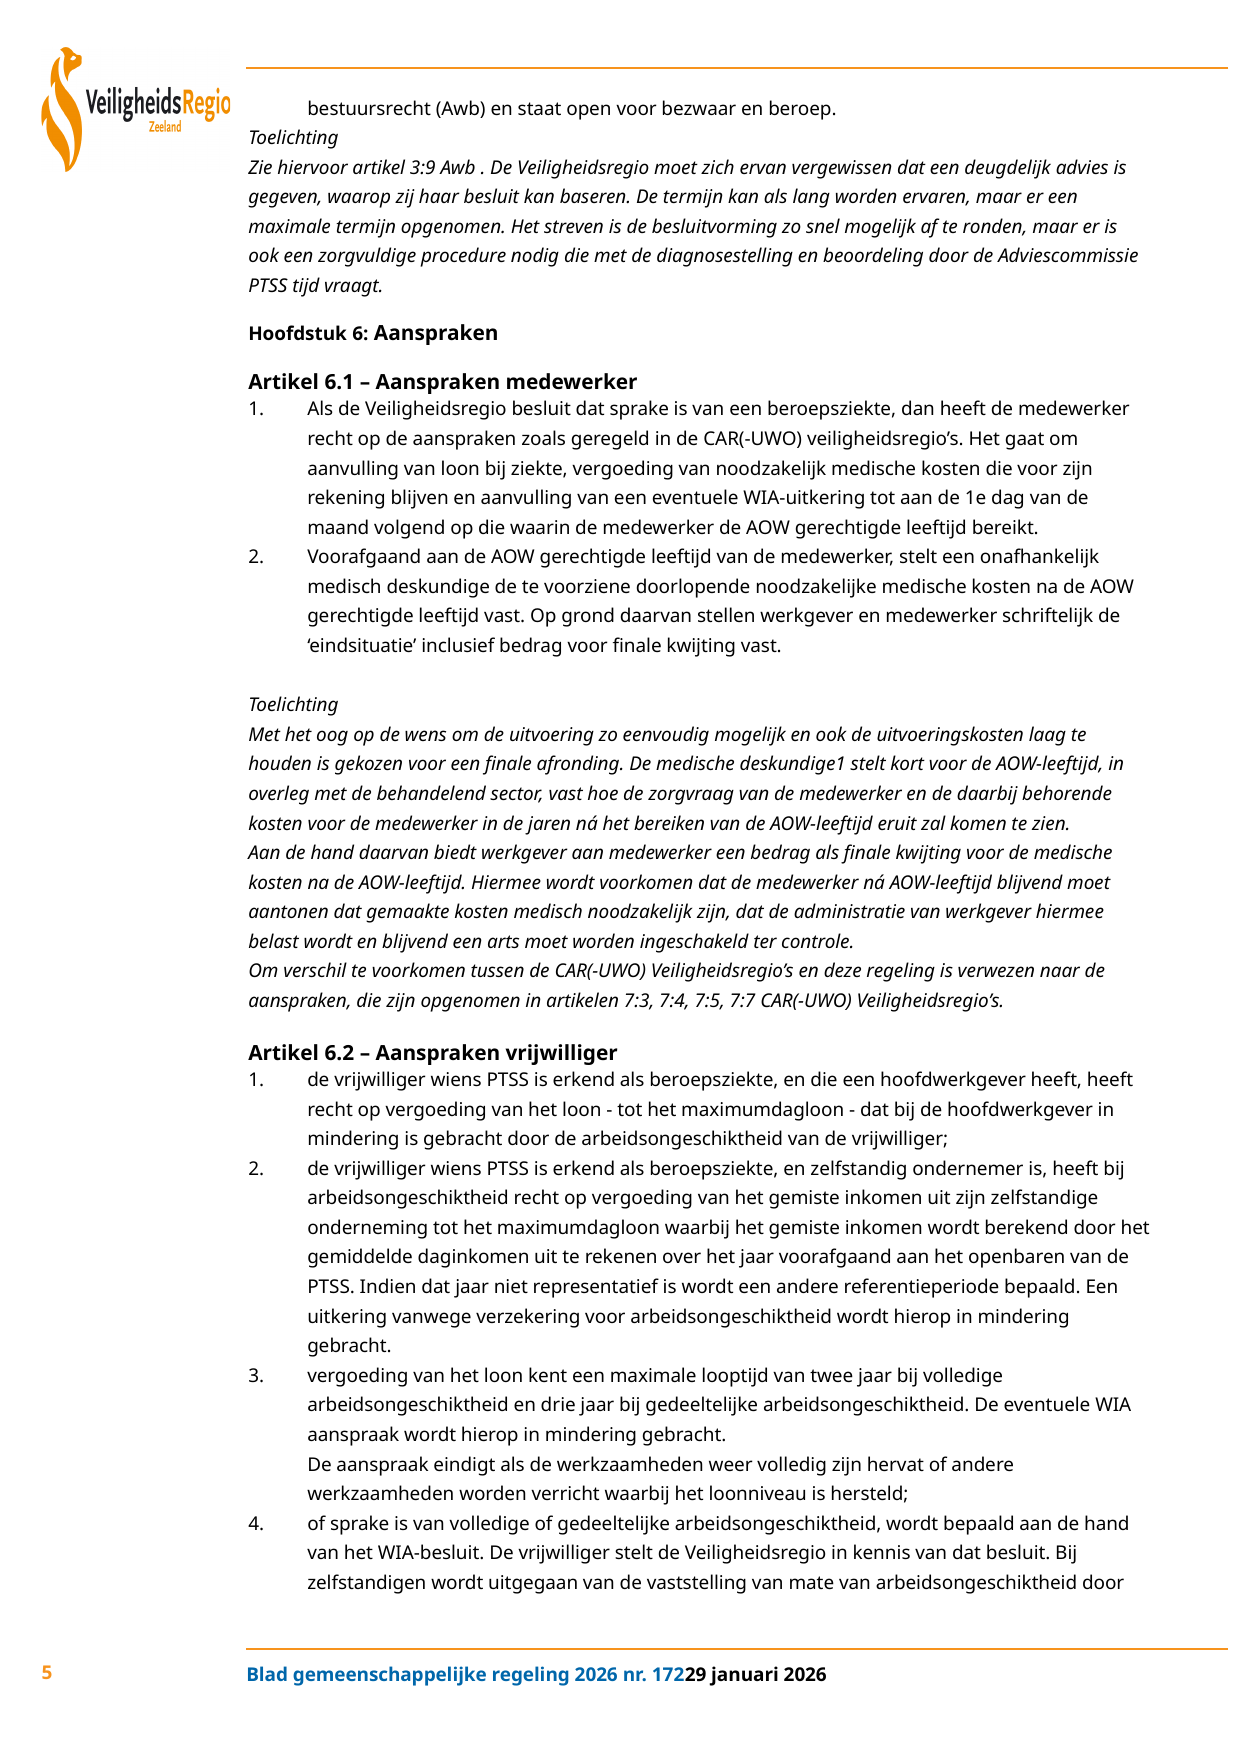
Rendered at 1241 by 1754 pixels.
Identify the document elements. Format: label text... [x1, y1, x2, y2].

text Om verschil te voorkomen tussen de CAR(-UWO) Veiligheidsregio’s en deze regeling is verwezen naar de aanspraken, die zijn opgenomen in artikelen 7:3, 7:4, 7:5, 7:7 CAR(-UWO) Veiligheidsregio’s. [248, 958, 1152, 1013]
list bestuursrecht (Awb) en staat open voor bezwaar en beroep. [248, 95, 1152, 121]
list De aanspraak eindigt als de werkzaamheden weer volledig zijn hervat of andere werkzaamheden worden verricht waarbij het loonniveau is hersteld; [248, 1451, 1152, 1506]
list Voorafgaand aan de AOW gerechtigde leeftijd van de medewerker, stelt een onafhankelijk medisch deskundige de te voorziene doorlopende noodzakelijke medische kosten na de AOW gerechtigde leeftijd vast. Op grond daarvan stellen werkgever en medewerker schriftelijk de ‘eindsituatie’ inclusief bedrag voor finale kwijting vast. [248, 543, 1152, 658]
list de vrijwilliger wiens PTSS is erkend als beroepsziekte, en die een hoofdwerkgever heeft, heeft recht op vergoeding van het loon - tot het maximumdagloon - dat bij de hoofdwerkgever in mindering is gebracht door de arbeidsongeschiktheid van de vrijwilliger; [248, 1066, 1152, 1151]
text Zie hiervoor artikel 3:9 Awb . De Veiligheidsregio moet zich ervan vergewissen dat een deugdelijk advies is gegeven, waarop zij haar besluit kan baseren. De termijn kan als lang worden ervaren, maar er een maximale termijn opgenomen. Het streven is de besluitvorming zo snel mogelijk af te ronden, maar er is ook een zorgvuldige procedure nodig die met de diagnosestelling en beoordeling door de Adviescommissie PTSS tijd vraagt. [248, 154, 1152, 298]
text Artikel 6.2 – Aanspraken vrijwilliger [248, 1038, 1152, 1066]
text Toelichting [248, 691, 1152, 717]
list of sprake is van volledige of gedeeltelijke arbeidsongeschiktheid, wordt bepaald aan de hand van het WIA-besluit. De vrijwilliger stelt de Veiligheidsregio in kennis van dat besluit. Bij zelfstandigen wordt uitgegaan van de vaststelling van mate van arbeidsongeschiktheid door [248, 1510, 1152, 1595]
list Als de Veiligheidsregio besluit dat sprake is van een beroepsziekte, dan heeft de medewerker recht op de aanspraken zoals geregeld in de CAR(-UWO) veiligheidsregio’s. Het gaat om aanvulling van loon bij ziekte, vergoeding van noodzakelijk medische kosten die voor zijn rekening blijven en aanvulling van een eventuele WIA-uitkering tot aan de 1e dag van de maand volgend op die waarin de medewerker de AOW gerechtigde leeftijd bereikt. [248, 396, 1152, 540]
list vergoeding van het loon kent een maximale looptijd van twee jaar bij volledige arbeidsongeschiktheid en drie jaar bij gedeeltelijke arbeidsongeschiktheid. De eventuele WIA aanspraak wordt hierop in mindering gebracht. [248, 1362, 1152, 1447]
text Aan de hand daarvan biedt werkgever aan medewerker een bedrag als finale kwijting voor de medische kosten na de AOW-leeftijd. Hiermee wordt voorkomen dat de medewerker ná AOW-leeftijd blijvend moet aantonen dat gemaakte kosten medisch noodzakelijk zijn, dat de administratie van werkgever hiermee belast wordt en blijvend een arts moet worden ingeschakeld ter controle. [248, 839, 1152, 954]
text Met het oog op de wens om de uitvoering zo eenvoudig mogelijk en ook de uitvoeringskosten laag te houden is gekozen voor een finale afronding. De medische deskundige1 stelt kort voor de AOW-leeftijd, in overleg met de behandelend sector, vast hoe de zorgvraag van de medewerker en de daarbij behorende kosten voor de medewerker in de jaren ná het bereiken van de AOW-leeftijd eruit zal komen te zien. [248, 721, 1152, 836]
picture [41, 47, 231, 172]
text Toelichting [248, 124, 1152, 150]
list de vrijwilliger wiens PTSS is erkend als beroepsziekte, en zelfstandig ondernemer is, heeft bij arbeidsongeschiktheid recht op vergoeding van het gemiste inkomen uit zijn zelfstandige onderneming tot het maximumdagloon waarbij het gemiste inkomen wordt berekend door het gemiddelde daginkomen uit te rekenen over het jaar voorafgaand aan het openbaren van de PTSS. Indien dat jaar niet representatief is wordt een andere referentieperiode bepaald. Een uitkering vanwege verzekering voor arbeidsongeschiktheid wordt hierop in mindering gebracht. [248, 1155, 1152, 1358]
text Artikel 6.1 – Aanspraken medewerker [248, 367, 1152, 396]
text Hoofdstuk 6: Aanspraken [248, 318, 1152, 346]
